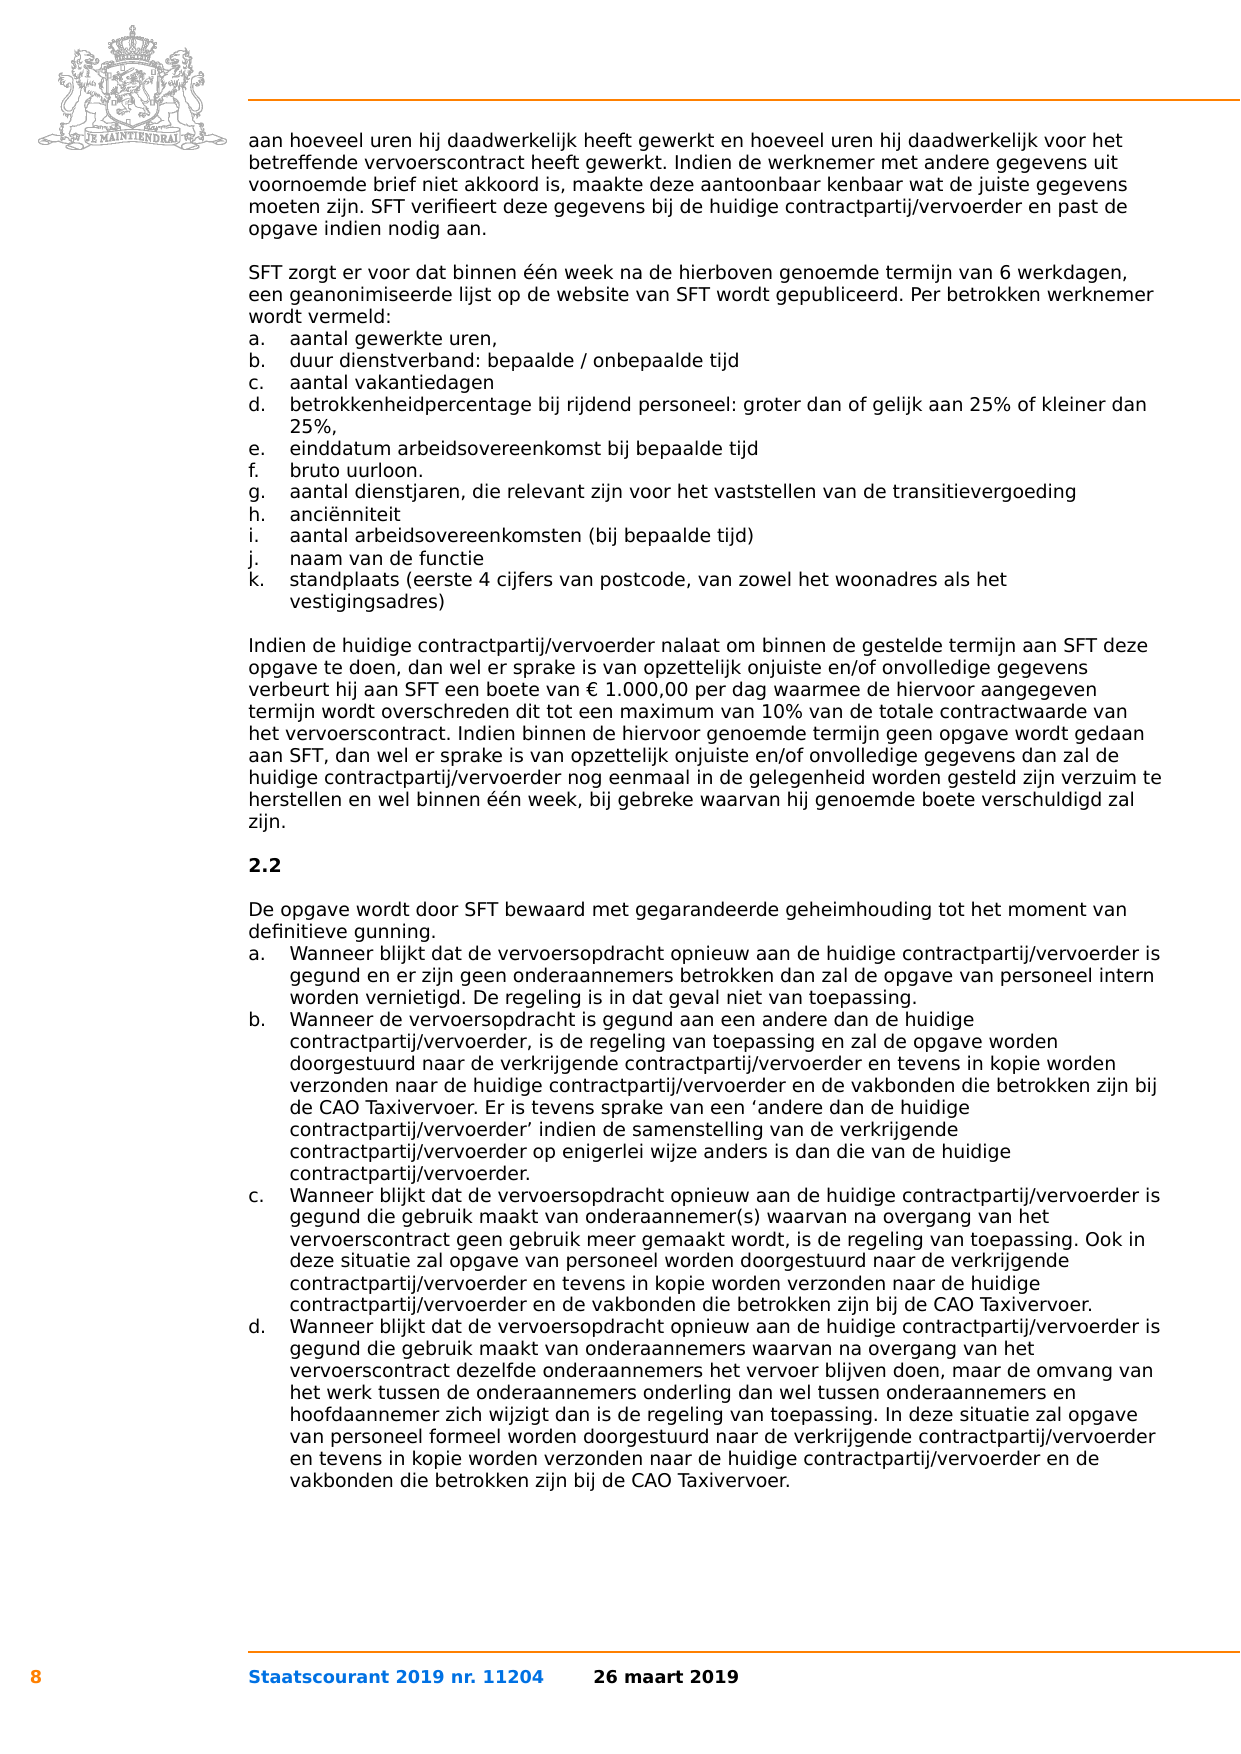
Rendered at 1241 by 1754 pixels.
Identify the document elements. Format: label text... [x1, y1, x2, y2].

text g. aantal dienstjaren, die relevant zijn voor het vaststellen van de transitievergoeding [248, 481, 1163, 503]
text c. aantal vakantiedagen [248, 372, 1163, 393]
text Indien de huidige contractpartij/vervoerder nalaat om binnen de gestelde termijn aan SFT deze opgave te doen, dan wel er sprake is van opzettelijk onjuiste en/of onvolledige gegevens verbeurt hij aan SFT een boete van € 1.000,00 per dag waarmee de hiervoor aangegeven termijn wordt overschreden dit tot een maximum van 10% van de totale contractwaarde van het vervoerscontract. Indien binnen de hiervoor genoemde termijn geen opgave wordt gedaan aan SFT, dan wel er sprake is van opzettelijk onjuiste en/of onvolledige gegevens dan zal de huidige contractpartij/vervoerder nog eenmaal in de gelegenheid worden gesteld zijn verzuim te herstellen en wel binnen één week, bij gebreke waarvan hij genoemde boete verschuldigd zal zijn. [248, 635, 1163, 833]
text h. anciënniteit [248, 503, 1163, 525]
text f. bruto uurloon. [248, 459, 1163, 481]
text b. Wanneer de vervoersopdracht is gegund aan een andere dan de huidige contractpartij/vervoerder, is de regeling van toepassing en zal de opgave worden doorgestuurd naar de verkrijgende contractpartij/vervoerder en tevens in kopie worden verzonden naar de huidige contractpartij/vervoerder en de vakbonden die betrokken zijn bij de CAO Taxivervoer. Er is tevens sprake van een ‘andere dan de huidige contractpartij/vervoerder’ indien de samenstelling van de verkrijgende contractpartij/vervoerder op enigerlei wijze anders is dan die van de huidige contractpartij/vervoerder. [248, 1009, 1163, 1184]
text b. duur dienstverband: bepaalde / onbepaalde tijd [248, 349, 1163, 372]
picture [38, 25, 227, 150]
text a. Wanneer blijkt dat de vervoersopdracht opnieuw aan de huidige contractpartij/vervoerder is gegund en er zijn geen onderaannemers betrokken dan zal de opgave van personeel intern worden vernietigd. De regeling is in dat geval niet van toepassing. [248, 943, 1163, 1009]
text De opgave wordt door SFT bewaard met gegarandeerde geheimhouding tot het moment van definitieve gunning. [248, 899, 1163, 943]
text k. standplaats (eerste 4 cijfers van postcode, van zowel het woonadres als het vestigingsadres) [248, 569, 1163, 613]
text SFT zorgt er voor dat binnen één week na de hierboven genoemde termijn van 6 werkdagen, een geanonimiseerde lijst op de website van SFT wordt gepubliceerd. Per betrokken werknemer wordt vermeld: [248, 262, 1163, 328]
text aan hoeveel uren hij daadwerkelijk heeft gewerkt en hoeveel uren hij daadwerkelijk voor het betreffende vervoerscontract heeft gewerkt. Indien de werknemer met andere gegevens uit voornoemde brief niet akkoord is, maakte deze aantoonbaar kenbaar wat de juiste gegevens moeten zijn. SFT verifieert deze gegevens bij de huidige contractpartij/vervoerder en past de opgave indien nodig aan. [248, 130, 1163, 240]
text d. Wanneer blijkt dat de vervoersopdracht opnieuw aan de huidige contractpartij/vervoerder is gegund die gebruik maakt van onderaannemers waarvan na overgang van het vervoerscontract dezelfde onderaannemers het vervoer blijven doen, maar de omvang van het werk tussen de onderaannemers onderling dan wel tussen onderaannemers en hoofdaannemer zich wijzigt dan is de regeling van toepassing. In deze situatie zal opgave van personeel formeel worden doorgestuurd naar de verkrijgende contractpartij/vervoerder en tevens in kopie worden verzonden naar de huidige contractpartij/vervoerder en de vakbonden die betrokken zijn bij de CAO Taxivervoer. [248, 1316, 1163, 1492]
text d. betrokkenheidpercentage bij rijdend personeel: groter dan of gelijk aan 25% of kleiner dan 25%, [248, 393, 1163, 437]
text c. Wanneer blijkt dat de vervoersopdracht opnieuw aan de huidige contractpartij/vervoerder is gegund die gebruik maakt van onderaannemer(s) waarvan na overgang van het vervoerscontract geen gebruik meer gemaakt wordt, is de regeling van toepassing. Ook in deze situatie zal opgave van personeel worden doorgestuurd naar de verkrijgende contractpartij/vervoerder en tevens in kopie worden verzonden naar de huidige contractpartij/vervoerder en de vakbonden die betrokken zijn bij de CAO Taxivervoer. [248, 1184, 1163, 1316]
subtitle 2.2 [248, 855, 1163, 877]
text e. einddatum arbeidsovereenkomst bij bepaalde tijd [248, 437, 1163, 459]
text a. aantal gewerkte uren, [248, 328, 1163, 349]
text i. aantal arbeidsovereenkomsten (bij bepaalde tijd) [248, 525, 1163, 547]
text j. naam van de functie [248, 547, 1163, 569]
